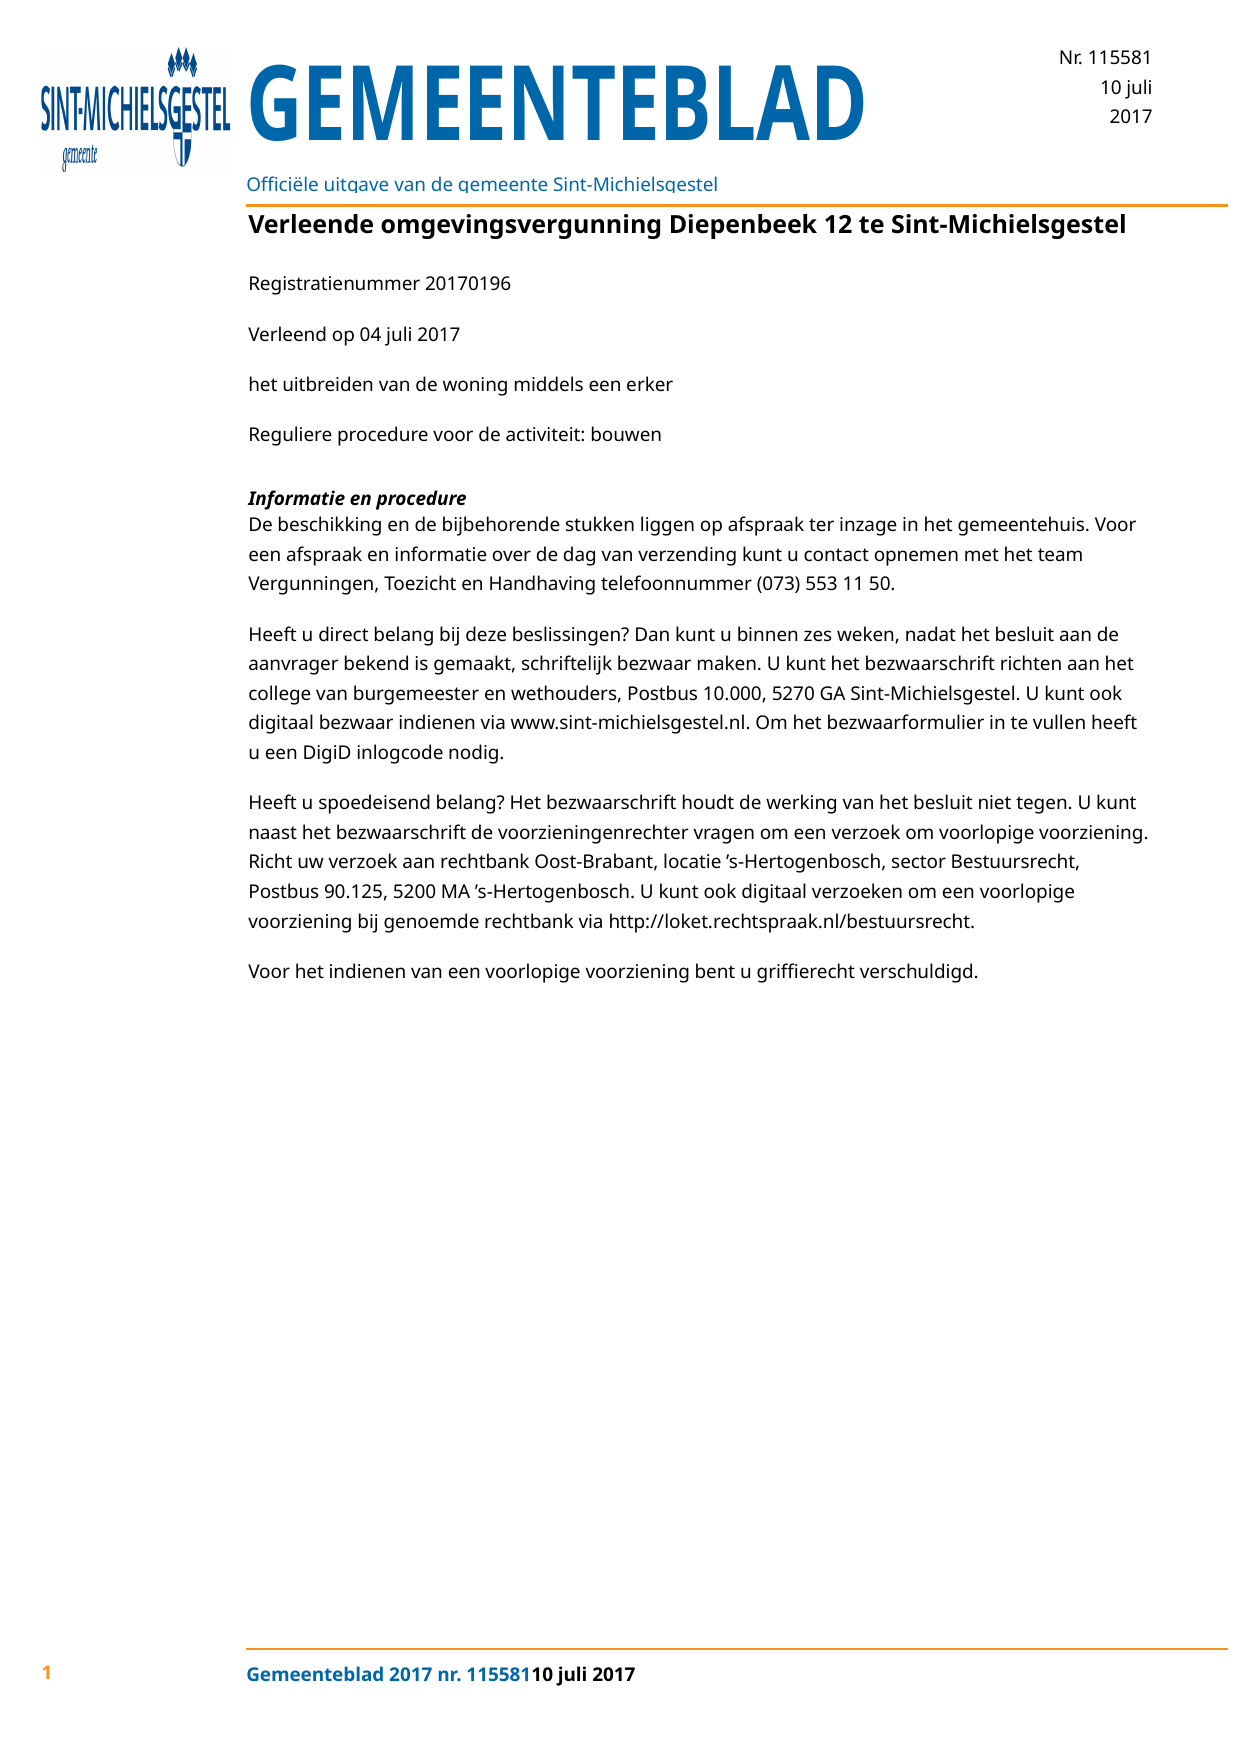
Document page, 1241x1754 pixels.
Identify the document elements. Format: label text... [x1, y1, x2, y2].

text De beschikking en de bijbehorende stukken liggen op afspraak ter inzage in het gemeentehuis. Voor een afspraak en informatie over de dag van verzending kunt u contact opnemen met het team Vergunningen, Toezicht en Handhaving telefoonnummer (073) 553 11 50. [248, 511, 1152, 596]
text Verleend op 04 juli 2017 [248, 321, 1152, 346]
text Heeft u direct belang bij deze beslissingen? Dan kunt u binnen zes weken, nadat het besluit aan de aanvrager bekend is gemaakt, schriftelijk bezwaar maken. U kunt het bezwaarschrift richten aan het college van burgemeester en wethouders, Postbus 10.000, 5270 GA Sint-Michielsgestel. U kunt ook digitaal bezwaar indienen via www.sint-michielsgestel.nl. Om het bezwaarformulier in te vullen heeft u een DigiD inlogcode nodig. [248, 621, 1152, 765]
text Verleende omgevingsvergunning Diepenbeek 12 te Sint-Michielsgestel [248, 207, 1152, 241]
text Heeft u spoedeisend belang? Het bezwaarschrift houdt de werking van het besluit niet tegen. U kunt naast het bezwaarschrift de voorzieningenrechter vragen om een verzoek om voorlopige voorziening. Richt uw verzoek aan rechtbank Oost-Brabant, locatie ’s-Hertogenbosch, sector Bestuursrecht, Postbus 90.125, 5200 MA ’s-Hertogenbosch. U kunt ook digitaal verzoeken om een voorlopige voorziening bij genoemde rechtbank via http://loket.rechtspraak.nl/bestuursrecht. [248, 789, 1152, 934]
text Voor het indienen van een voorlopige voorziening bent u griffierecht verschuldigd. [248, 958, 1152, 984]
picture [41, 47, 231, 172]
text Reguliere procedure voor de activiteit: bouwen [248, 422, 1152, 447]
text het uitbreiden van de woning middels een erker [248, 371, 1152, 397]
text Informatie en procedure [248, 486, 1152, 511]
text Registratienummer 20170196 [248, 270, 1152, 296]
